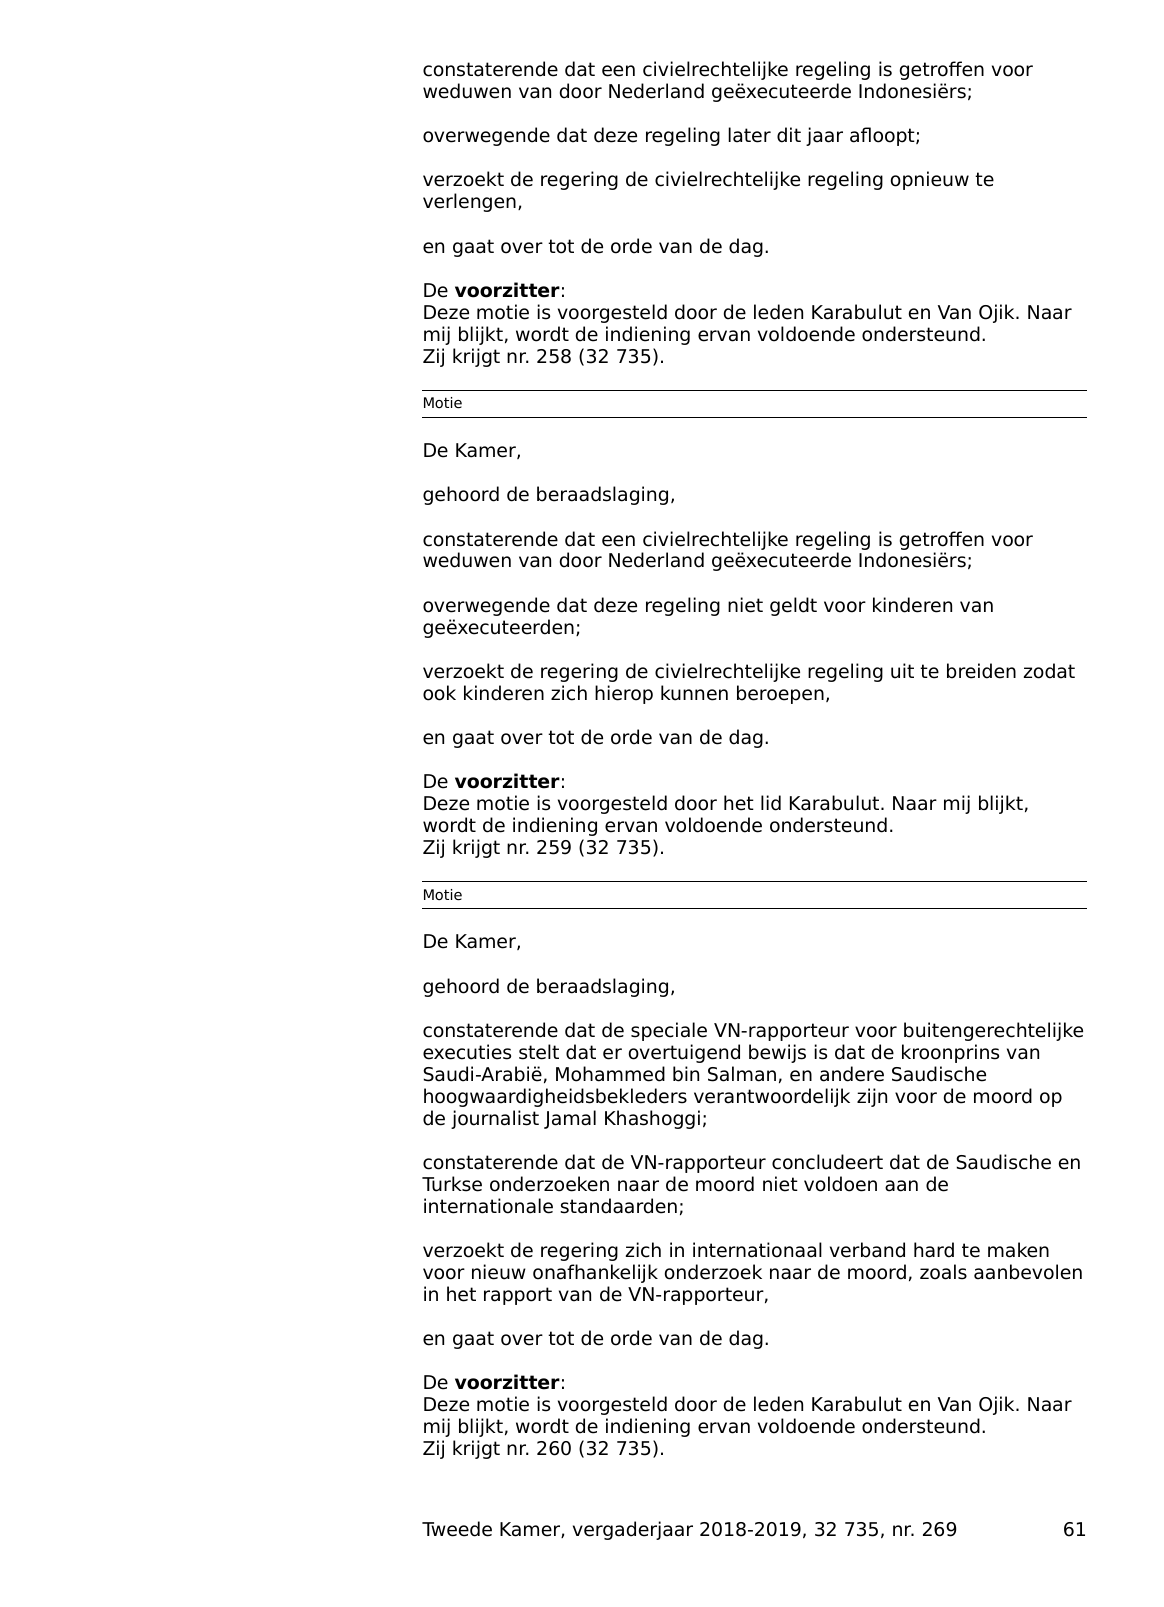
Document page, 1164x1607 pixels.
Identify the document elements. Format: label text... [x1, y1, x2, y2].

text gehoord de beraadslaging, [422, 484, 1087, 506]
text verzoekt de regering de civielrechtelijke regeling opnieuw te verlengen, [422, 169, 1087, 213]
text De voorzitter: [422, 1372, 1087, 1394]
text en gaat over tot de orde van de dag. [422, 1328, 1087, 1350]
text De Kamer, [422, 440, 1087, 462]
text verzoekt de regering de civielrechtelijke regeling uit te breiden zodat ook kinderen zich hierop kunnen beroepen, [422, 661, 1087, 705]
text Zij krijgt nr. 259 (32 735). [422, 837, 1087, 859]
table_header Motie [422, 391, 1087, 417]
text constaterende dat een civielrechtelijke regeling is getroffen voor weduwen van door Nederland geëxecuteerde Indonesiërs; [422, 528, 1087, 572]
text Deze motie is voorgesteld door de leden Karabulut en Van Ojik. Naar mij blijkt, wordt de indiening ervan voldoende ondersteund. [422, 302, 1087, 346]
text Deze motie is voorgesteld door de leden Karabulut en Van Ojik. Naar mij blijkt, wordt de indiening ervan voldoende ondersteund. [422, 1394, 1087, 1438]
text De voorzitter: [422, 280, 1087, 302]
text Zij krijgt nr. 258 (32 735). [422, 346, 1087, 368]
text verzoekt de regering zich in internationaal verband hard te maken voor nieuw onafhankelijk onderzoek naar de moord, zoals aanbevolen in het rapport van de VN-rapporteur, [422, 1240, 1087, 1306]
text overwegende dat deze regeling niet geldt voor kinderen van geëxecuteerden; [422, 594, 1087, 638]
text Zij krijgt nr. 260 (32 735). [422, 1438, 1087, 1460]
text Deze motie is voorgesteld door het lid Karabulut. Naar mij blijkt, wordt de indiening ervan voldoende ondersteund. [422, 793, 1087, 837]
text overwegende dat deze regeling later dit jaar afloopt; [422, 125, 1087, 147]
text gehoord de beraadslaging, [422, 976, 1087, 998]
table_header Motie [422, 882, 1087, 908]
text De Kamer, [422, 931, 1087, 953]
text constaterende dat de speciale VN-rapporteur voor buitengerechtelijke executies stelt dat er overtuigend bewijs is dat de kroonprins van Saudi-Arabië, Mohammed bin Salman, en andere Saudische hoogwaardigheidsbekleders verantwoordelijk zijn voor de moord op de journalist Jamal Khashoggi; [422, 1020, 1087, 1130]
text constaterende dat een civielrechtelijke regeling is getroffen voor weduwen van door Nederland geëxecuteerde Indonesiërs; [422, 59, 1087, 103]
text en gaat over tot de orde van de dag. [422, 727, 1087, 749]
text constaterende dat de VN-rapporteur concludeert dat de Saudische en Turkse onderzoeken naar de moord niet voldoen aan de internationale standaarden; [422, 1152, 1087, 1218]
text De voorzitter: [422, 771, 1087, 793]
text en gaat over tot de orde van de dag. [422, 236, 1087, 257]
